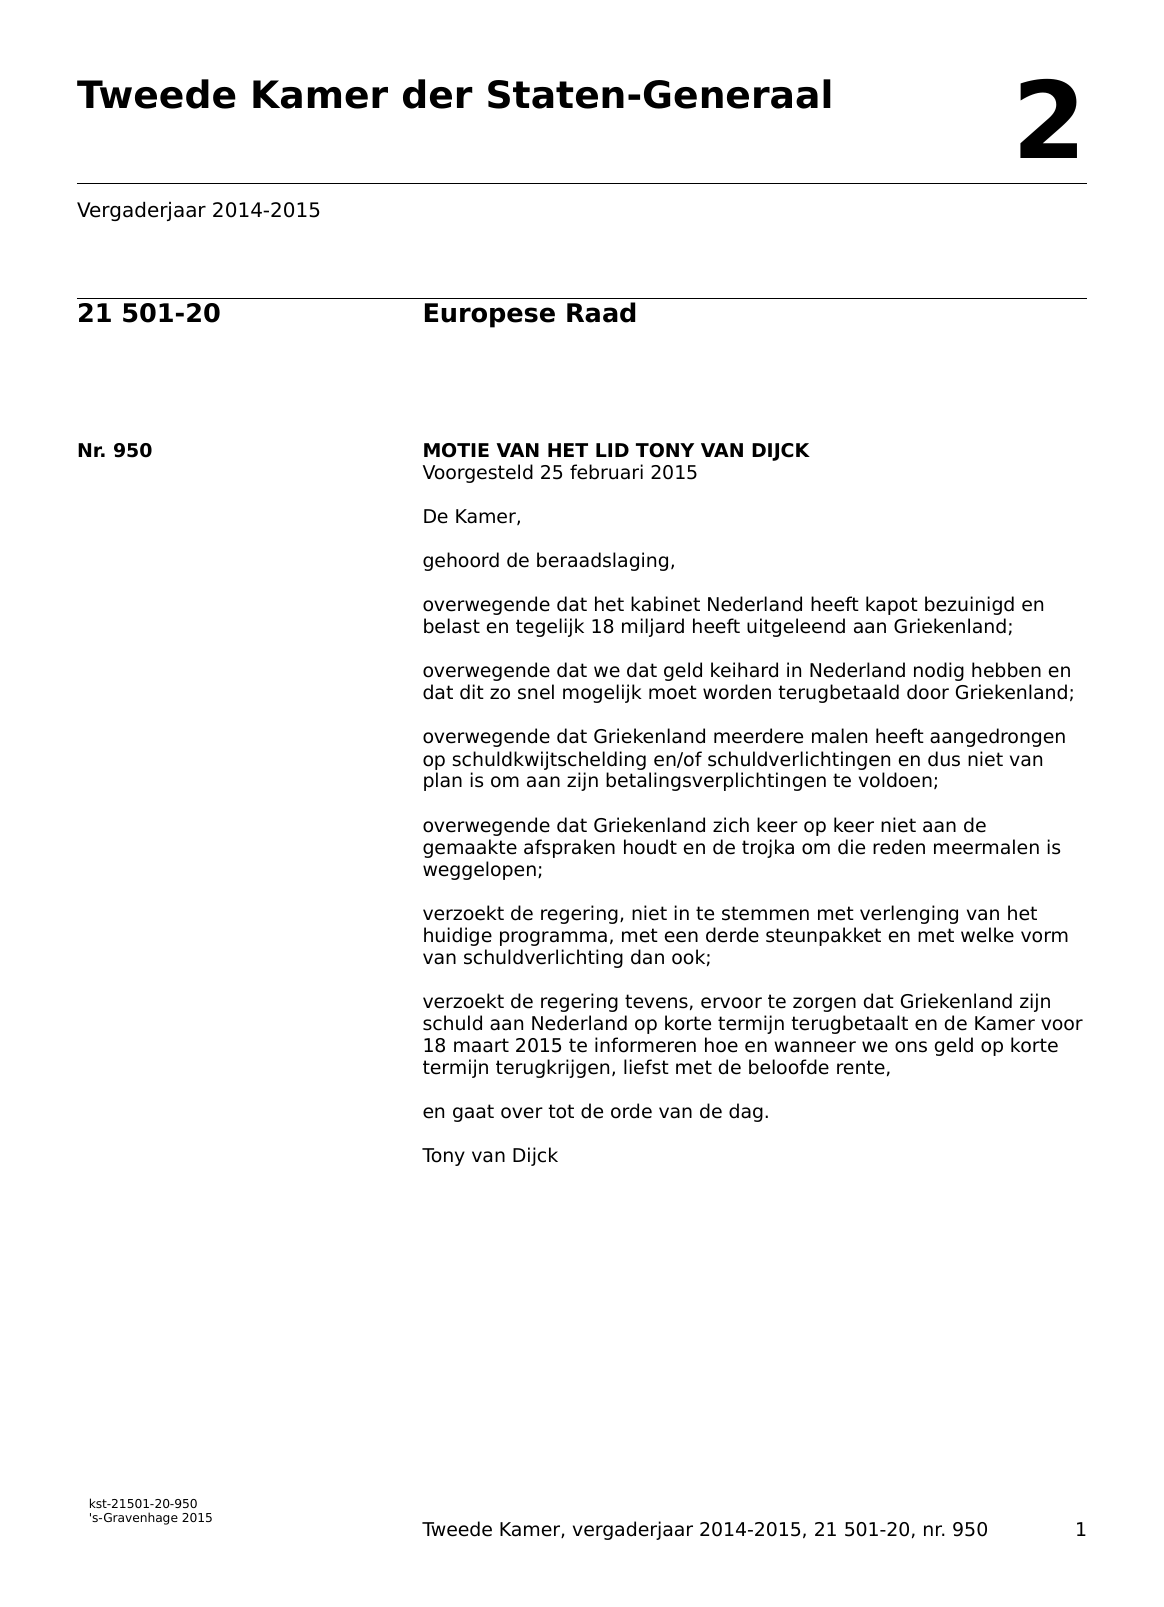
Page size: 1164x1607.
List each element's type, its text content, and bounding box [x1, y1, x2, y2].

text verzoekt de regering, niet in te stemmen met verlenging van het huidige programma, met een derde steunpakket en met welke vorm van schuldverlichting dan ook; [422, 903, 1087, 969]
subtitle Nr. 950 MOTIE VAN HET LID TONY VAN DIJCK [77, 440, 1087, 462]
text overwegende dat Griekenland zich keer op keer niet aan de gemaakte afspraken houdt en de trojka om die reden meermalen is weggelopen; [422, 814, 1087, 881]
table_header 2 [886, 59, 1087, 183]
subtitle 21 501-20 Europese Raad [77, 299, 1087, 329]
table_header Tweede Kamer der Staten-Generaal [77, 59, 886, 183]
text kst-21501-20-950 [88, 1497, 323, 1511]
text gehoord de beraadslaging, [422, 550, 1087, 572]
text overwegende dat Griekenland meerdere malen heeft aangedrongen op schuldkwijtschelding en/of schuldverlichtingen en dus niet van plan is om aan zijn betalingsverplichtingen te voldoen; [422, 726, 1087, 792]
text en gaat over tot de orde van de dag. [422, 1101, 1087, 1123]
text De Kamer, [422, 506, 1087, 528]
text overwegende dat we dat geld keihard in Nederland nodig hebben en dat dit zo snel mogelijk moet worden terugbetaald door Griekenland; [422, 660, 1087, 704]
text 's-Gravenhage 2015 [88, 1511, 323, 1525]
text overwegende dat het kabinet Nederland heeft kapot bezuinigd en belast en tegelijk 18 miljard heeft uitgeleend aan Griekenland; [422, 594, 1087, 638]
text Voorgesteld 25 februari 2015 [422, 462, 1087, 484]
text verzoekt de regering tevens, ervoor te zorgen dat Griekenland zijn schuld aan Nederland op korte termijn terugbetaalt en de Kamer voor 18 maart 2015 te informeren hoe en wanneer we ons geld op korte termijn terugkrijgen, liefst met de beloofde rente, [422, 991, 1087, 1079]
text Tony van Dijck [422, 1145, 1087, 1167]
table_cell Vergaderjaar 2014-2015 [77, 184, 1087, 298]
